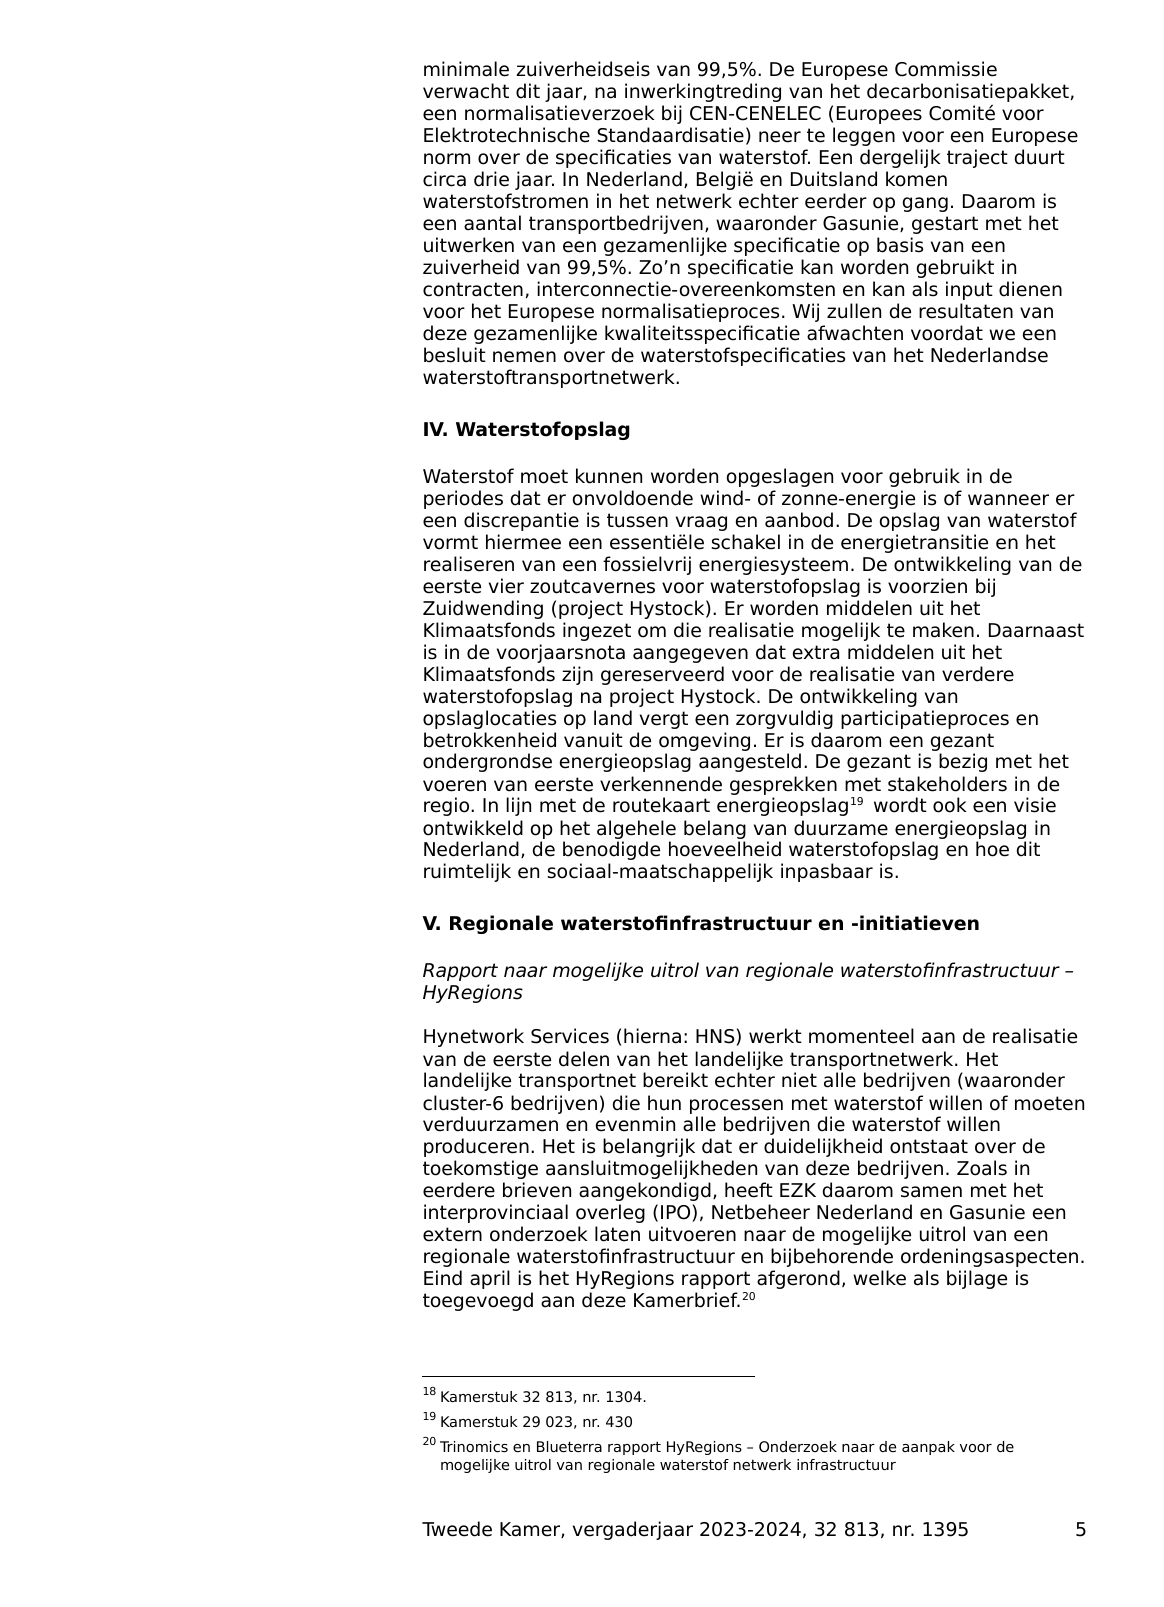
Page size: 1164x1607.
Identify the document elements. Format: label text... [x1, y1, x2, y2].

text minimale zuiverheidseis van 99,5%. De Europese Commissie verwacht dit jaar, na inwerkingtreding van het decarbonisatiepakket, een normalisatieverzoek bij CEN-CENELEC (Europees Comité voor Elektrotechnische Standaardisatie) neer te leggen voor een Europese norm over de specificaties van waterstof. Een dergelijk traject duurt circa drie jaar. In Nederland, België en Duitsland komen waterstofstromen in het netwerk echter eerder op gang. Daarom is een aantal transportbedrijven, waaronder Gasunie, gestart met het uitwerken van een gezamenlijke specificatie op basis van een zuiverheid van 99,5%. Zo’n specificatie kan worden gebruikt in contracten, interconnectie-overeenkomsten en kan als input dienen voor het Europese normalisatieproces. Wij zullen de resultaten van deze gezamenlijke kwaliteitsspecificatie afwachten voordat we een besluit nemen over de waterstofspecificaties van het Nederlandse waterstoftransportnetwerk. [422, 59, 1087, 389]
text Waterstof moet kunnen worden opgeslagen voor gebruik in de periodes dat er onvoldoende wind- of zonne-energie is of wanneer er een discrepantie is tussen vraag en aanbod. De opslag van waterstof vormt hiermee een essentiële schakel in de energietransitie en het realiseren van een fossielvrij energiesysteem. De ontwikkeling van de eerste vier zoutcavernes voor waterstofopslag is voorzien bij Zuidwending (project Hystock). Er worden middelen uit het Klimaatsfonds ingezet om die realisatie mogelijk te maken. Daarnaast is in de voorjaarsnota aangegeven dat extra middelen uit het Klimaatsfonds zijn gereserveerd voor de realisatie van verdere waterstofopslag na project Hystock. De ontwikkeling van opslaglocaties op land vergt een zorgvuldig participatieproces en betrokkenheid vanuit de omgeving. Er is daarom een gezant ondergrondse energieopslag aangesteld. De gezant is bezig met het voeren van eerste verkennende gesprekken met stakeholders in de regio. In lijn met de routekaart energieopslag wordt ook een visie ontwikkeld op het algehele belang van duurzame energieopslag in Nederland, de benodigde hoeveelheid waterstofopslag en hoe dit ruimtelijk en sociaal-maatschappelijk inpasbaar is. [422, 466, 1087, 883]
subtitle Rapport naar mogelijke uitrol van regionale waterstofinfrastructuur – HyRegions [422, 960, 1087, 1004]
text Trinomics en Blueterra rapport HyRegions – Onderzoek naar de aanpak voor de mogelijke uitrol van regionale waterstof netwerk infrastructuur [422, 1435, 1087, 1474]
text Kamerstuk 32 813, nr. 1304. [422, 1385, 1087, 1407]
subtitle IV. Waterstofopslag [422, 419, 1087, 441]
subtitle V. Regionale waterstofinfrastructuur en -initiatieven [422, 913, 1087, 935]
text Hynetwork Services (hierna: HNS) werkt momenteel aan de realisatie van de eerste delen van het landelijke transportnetwerk. Het landelijke transportnet bereikt echter niet alle bedrijven (waaronder cluster-6 bedrijven) die hun processen met waterstof willen of moeten verduurzamen en evenmin alle bedrijven die waterstof willen produceren. Het is belangrijk dat er duidelijkheid ontstaat over de toekomstige aansluitmogelijkheden van deze bedrijven. Zoals in eerdere brieven aangekondigd, heeft EZK daarom samen met het interprovinciaal overleg (IPO), Netbeheer Nederland en Gasunie een extern onderzoek laten uitvoeren naar de mogelijke uitrol van een regionale waterstofinfrastructuur en bijbehorende ordeningsaspecten. Eind april is het HyRegions rapport afgerond, welke als bijlage is toegevoegd aan deze Kamerbrief. [422, 1026, 1087, 1312]
text Kamerstuk 29 023, nr. 430 [422, 1410, 1087, 1432]
